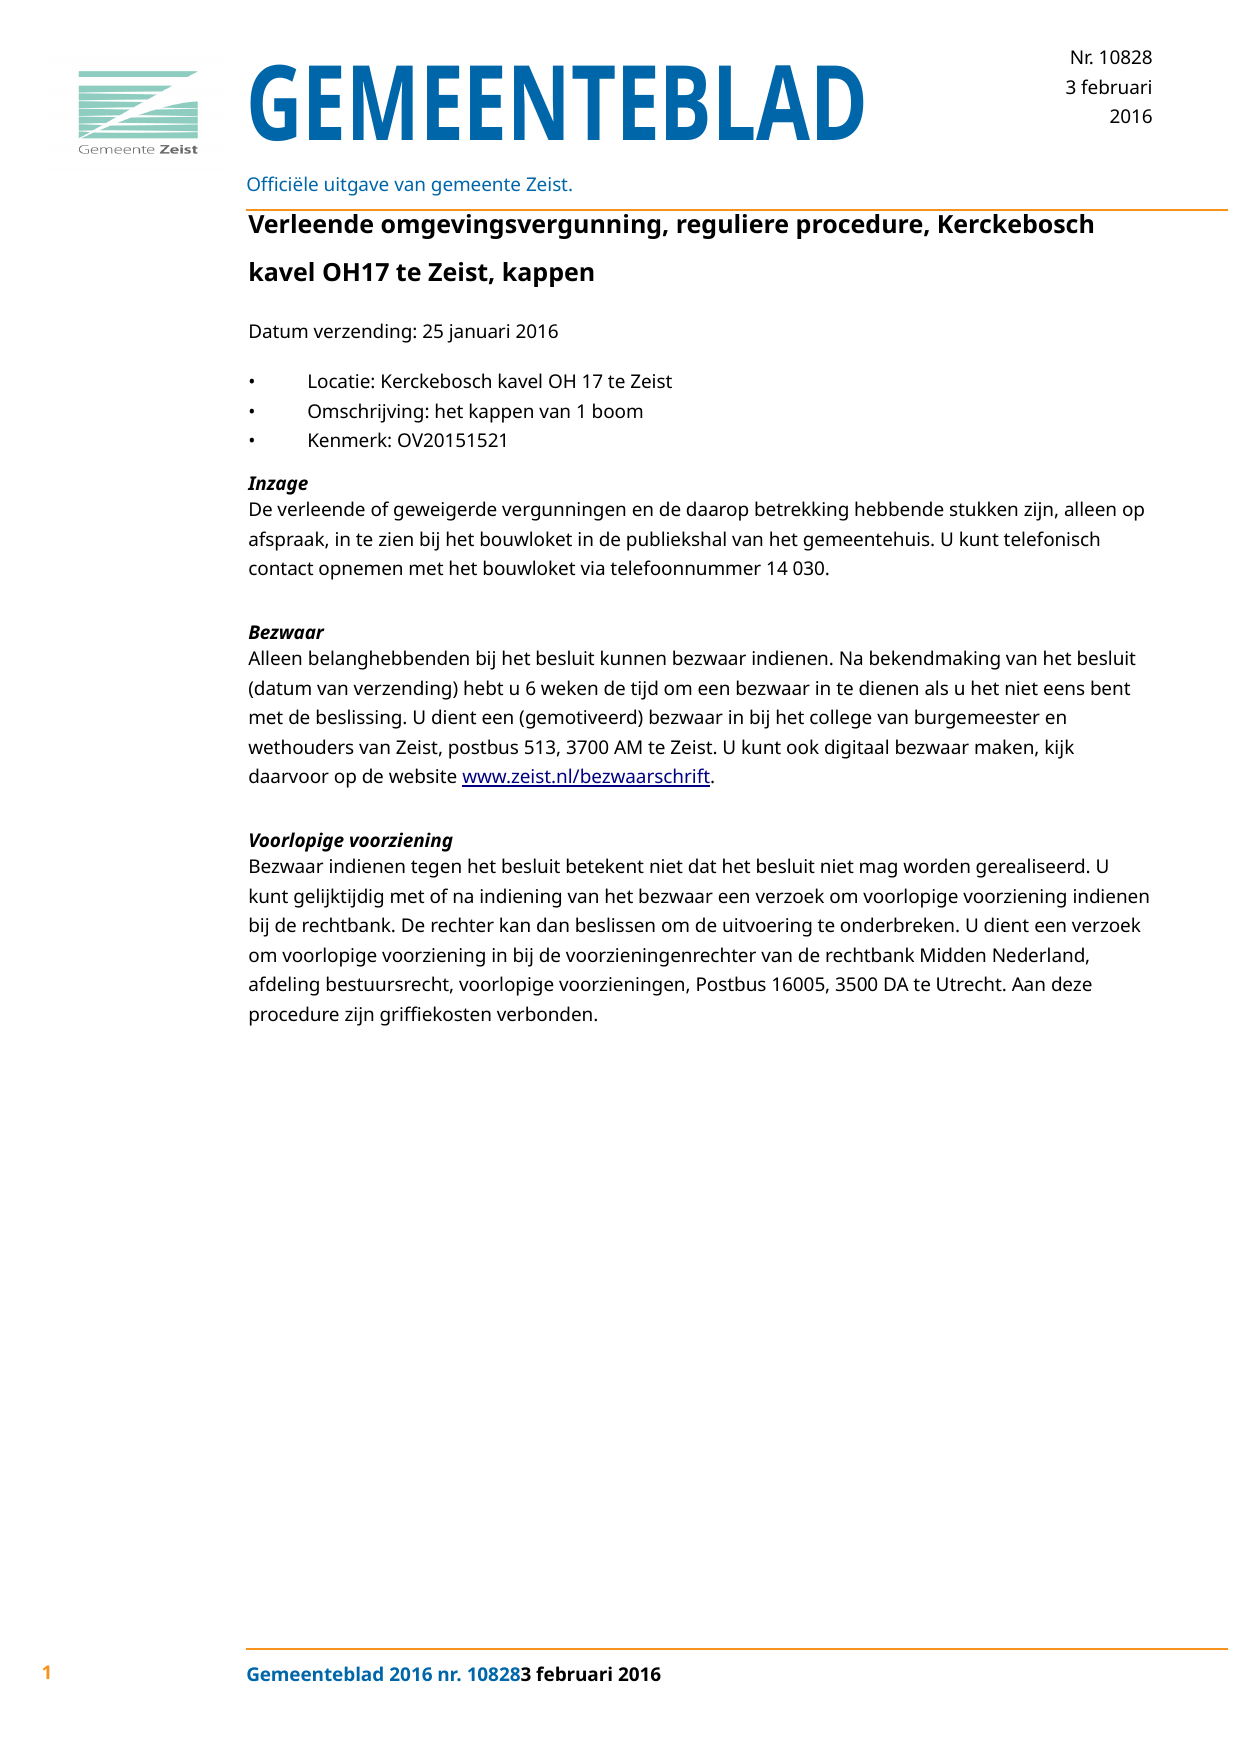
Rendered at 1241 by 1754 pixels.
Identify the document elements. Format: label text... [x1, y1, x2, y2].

text Inzage [248, 471, 1152, 496]
text Bezwaar [248, 619, 1152, 645]
text Verleende omgevingsvergunning, reguliere procedure, Kerckebosch kavel OH17 te Zeist, kappen [248, 211, 1152, 288]
text Voorlopige voorziening [248, 827, 1152, 853]
text Datum verzending: 25 januari 2016 [248, 318, 1152, 344]
picture [41, 47, 231, 172]
list Omschrijving: het kappen van 1 boom [248, 398, 1152, 424]
text Alleen belanghebbenden bij het besluit kunnen bezwaar indienen. Na bekendmaking van het besluit (datum van verzending) hebt u 6 weken de tijd om een bezwaar in te dienen als u het niet eens bent met de beslissing. U dient een (gemotiveerd) bezwaar in bij het college van burgemeester en wethouders van Zeist, postbus 513, 3700 AM te Zeist. U kunt ook digitaal bezwaar maken, kijk daarvoor op de website www.zeist.nl/bezwaarschrift. [248, 645, 1152, 789]
text De verleende of geweigerde vergunningen en de daarop betrekking hebbende stukken zijn, alleen op afspraak, in te zien bij het bouwloket in de publiekshal van het gemeentehuis. U kunt telefonisch contact opnemen met het bouwloket via telefoonnummer 14 030. [248, 496, 1152, 581]
list Kenmerk: OV20151521 [248, 427, 1152, 453]
list Locatie: Kerckebosch kavel OH 17 te Zeist [248, 368, 1152, 394]
text Bezwaar indienen tegen het besluit betekent niet dat het besluit niet mag worden gerealiseerd. U kunt gelijktijdig met of na indiening van het bezwaar een verzoek om voorlopige voorziening indienen bij de rechtbank. De rechter kan dan beslissen om de uitvoering te onderbreken. U dient een verzoek om voorlopige voorziening in bij de voorzieningenrechter van de rechtbank Midden Nederland, afdeling bestuursrecht, voorlopige voorzieningen, Postbus 16005, 3500 DA te Utrecht. Aan deze procedure zijn griffiekosten verbonden. [248, 853, 1152, 1027]
